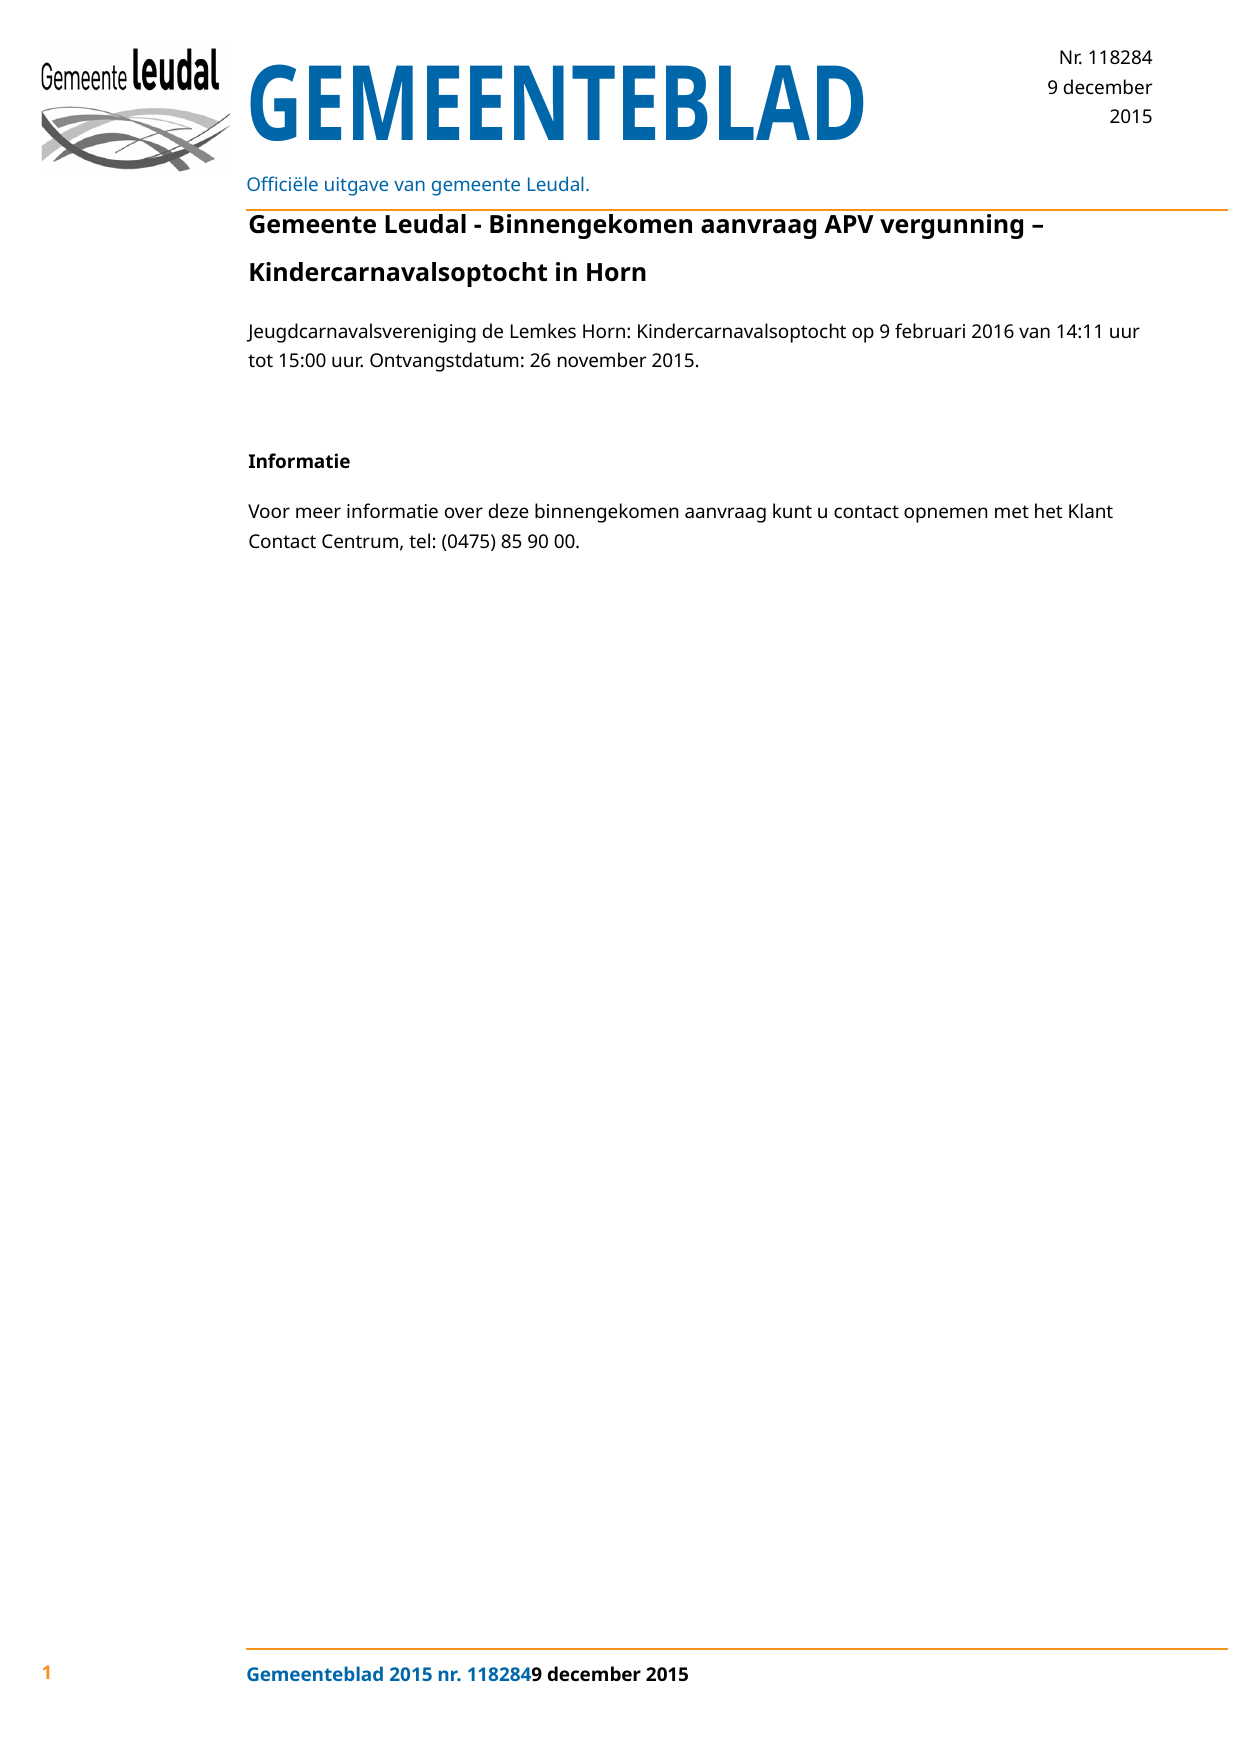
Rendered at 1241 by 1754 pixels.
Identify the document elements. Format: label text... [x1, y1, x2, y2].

text Gemeente Leudal - Binnengekomen aanvraag APV vergunning – Kindercarnavalsoptocht in Horn [248, 211, 1152, 288]
text Jeugdcarnavalsvereniging de Lemkes Horn: Kindercarnavalsoptocht op 9 februari 2016 van 14:11 uur tot 15:00 uur. Ontvangstdatum: 26 november 2015. [248, 318, 1152, 373]
picture [41, 47, 231, 172]
text Voor meer informatie over deze binnengekomen aanvraag kunt u contact opnemen met het Klant Contact Centrum, tel: (0475) 85 90 00. [248, 499, 1152, 554]
text Informatie [248, 448, 1152, 474]
